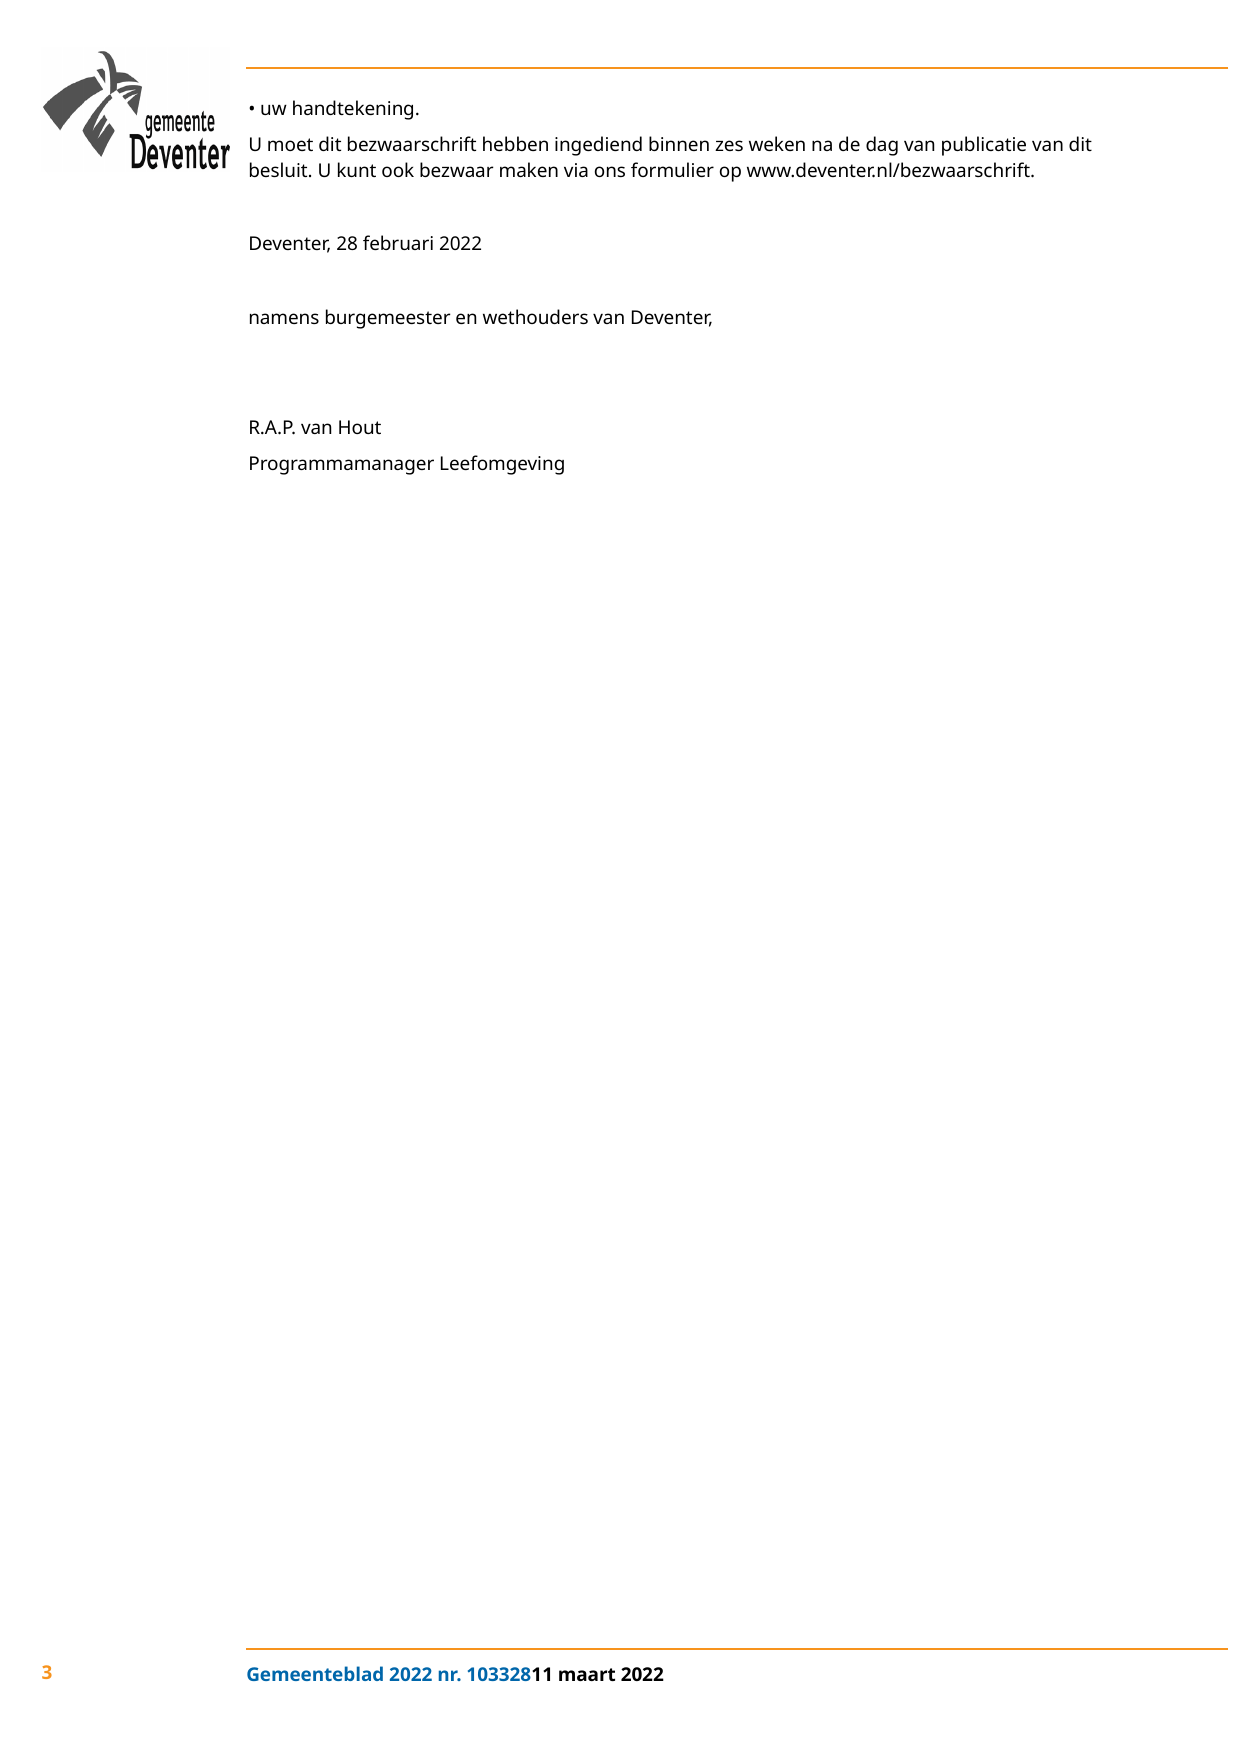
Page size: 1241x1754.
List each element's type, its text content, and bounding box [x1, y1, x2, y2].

text Deventer, 28 februari 2022 [248, 231, 1152, 256]
text namens burgemeester en wethouders van Deventer, [248, 304, 1152, 329]
text • uw handtekening. [248, 95, 1152, 121]
picture [41, 47, 231, 172]
text Programmamanager Leefomgeving [248, 451, 1152, 476]
text R.A.P. van Hout [248, 414, 1152, 439]
text U moet dit bezwaarschrift hebben ingediend binnen zes weken na de dag van publicatie van dit besluit. U kunt ook bezwaar maken via ons formulier op www.deventer.nl/bezwaarschrift. [248, 131, 1152, 183]
